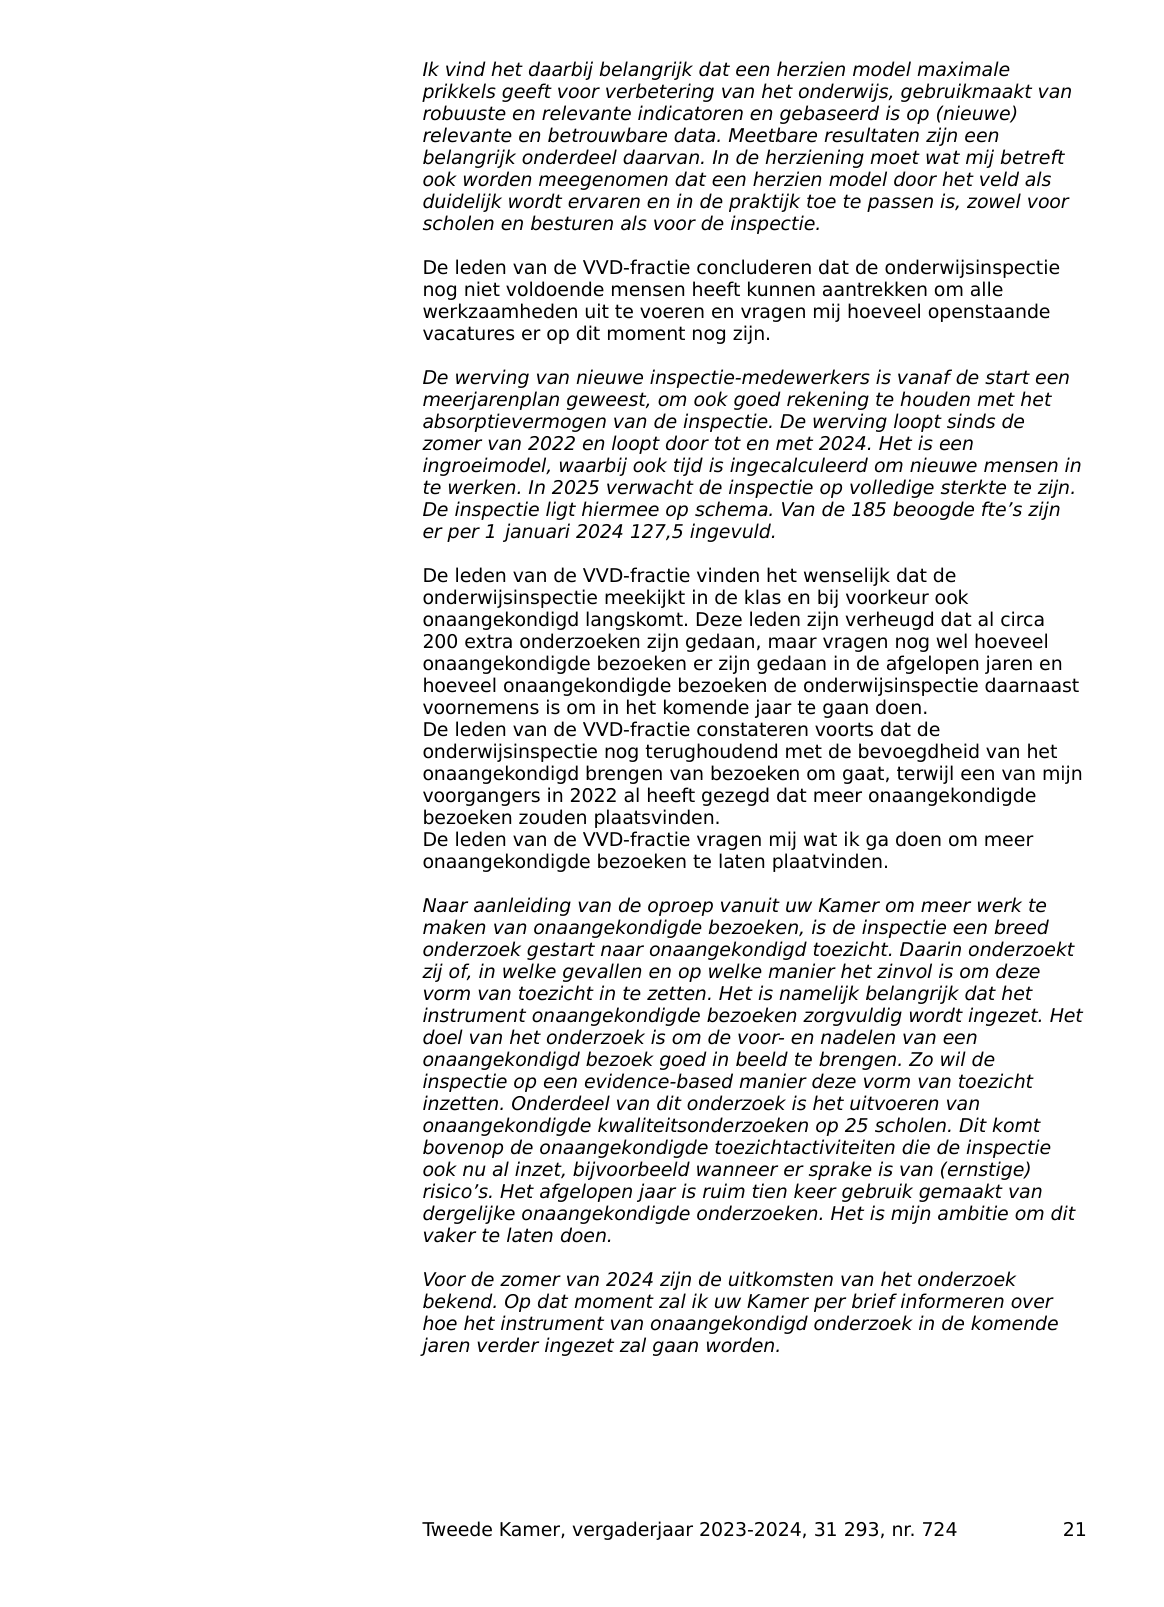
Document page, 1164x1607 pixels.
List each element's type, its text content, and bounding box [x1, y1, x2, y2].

text De leden van de VVD-fractie concluderen dat de onderwijsinspectie nog niet voldoende mensen heeft kunnen aantrekken om alle werkzaamheden uit te voeren en vragen mij hoeveel openstaande vacatures er op dit moment nog zijn. [422, 257, 1087, 345]
text Voor de zomer van 2024 zijn de uitkomsten van het onderzoek bekend. Op dat moment zal ik uw Kamer per brief informeren over hoe het instrument van onaangekondigd onderzoek in de komende jaren verder ingezet zal gaan worden. [422, 1269, 1087, 1357]
text De leden van de VVD-fractie constateren voorts dat de onderwijsinspectie nog terughoudend met de bevoegdheid van het onaangekondigd brengen van bezoeken om gaat, terwijl een van mijn voorgangers in 2022 al heeft gezegd dat meer onaangekondigde bezoeken zouden plaatsvinden. [422, 719, 1087, 829]
text De leden van de VVD-fractie vragen mij wat ik ga doen om meer onaangekondigde bezoeken te laten plaatvinden. [422, 829, 1087, 873]
text Ik vind het daarbij belangrijk dat een herzien model maximale prikkels geeft voor verbetering van het onderwijs, gebruikmaakt van robuuste en relevante indicatoren en gebaseerd is op (nieuwe) relevante en betrouwbare data. Meetbare resultaten zijn een belangrijk onderdeel daarvan. In de herziening moet wat mij betreft ook worden meegenomen dat een herzien model door het veld als duidelijk wordt ervaren en in de praktijk toe te passen is, zowel voor scholen en besturen als voor de inspectie. [422, 59, 1087, 235]
text De werving van nieuwe inspectie-medewerkers is vanaf de start een meerjarenplan geweest, om ook goed rekening te houden met het absorptievermogen van de inspectie. De werving loopt sinds de zomer van 2022 en loopt door tot en met 2024. Het is een ingroeimodel, waarbij ook tijd is ingecalculeerd om nieuwe mensen in te werken. In 2025 verwacht de inspectie op volledige sterkte te zijn. De inspectie ligt hiermee op schema. Van de 185 beoogde fte’s zijn er per 1 januari 2024 127,5 ingevuld. [422, 367, 1087, 543]
text De leden van de VVD-fractie vinden het wenselijk dat de onderwijsinspectie meekijkt in de klas en bij voorkeur ook onaangekondigd langskomt. Deze leden zijn verheugd dat al circa 200 extra onderzoeken zijn gedaan, maar vragen nog wel hoeveel onaangekondigde bezoeken er zijn gedaan in de afgelopen jaren en hoeveel onaangekondigde bezoeken de onderwijsinspectie daarnaast voornemens is om in het komende jaar te gaan doen. [422, 565, 1087, 719]
text Naar aanleiding van de oproep vanuit uw Kamer om meer werk te maken van onaangekondigde bezoeken, is de inspectie een breed onderzoek gestart naar onaangekondigd toezicht. Daarin onderzoekt zij of, in welke gevallen en op welke manier het zinvol is om deze vorm van toezicht in te zetten. Het is namelijk belangrijk dat het instrument onaangekondigde bezoeken zorgvuldig wordt ingezet. Het doel van het onderzoek is om de voor- en nadelen van een onaangekondigd bezoek goed in beeld te brengen. Zo wil de inspectie op een evidence-based manier deze vorm van toezicht inzetten. Onderdeel van dit onderzoek is het uitvoeren van onaangekondigde kwaliteitsonderzoeken op 25 scholen. Dit komt bovenop de onaangekondigde toezichtactiviteiten die de inspectie ook nu al inzet, bijvoorbeeld wanneer er sprake is van (ernstige) risico’s. Het afgelopen jaar is ruim tien keer gebruik gemaakt van dergelijke onaangekondigde onderzoeken. Het is mijn ambitie om dit vaker te laten doen. [422, 895, 1087, 1247]
